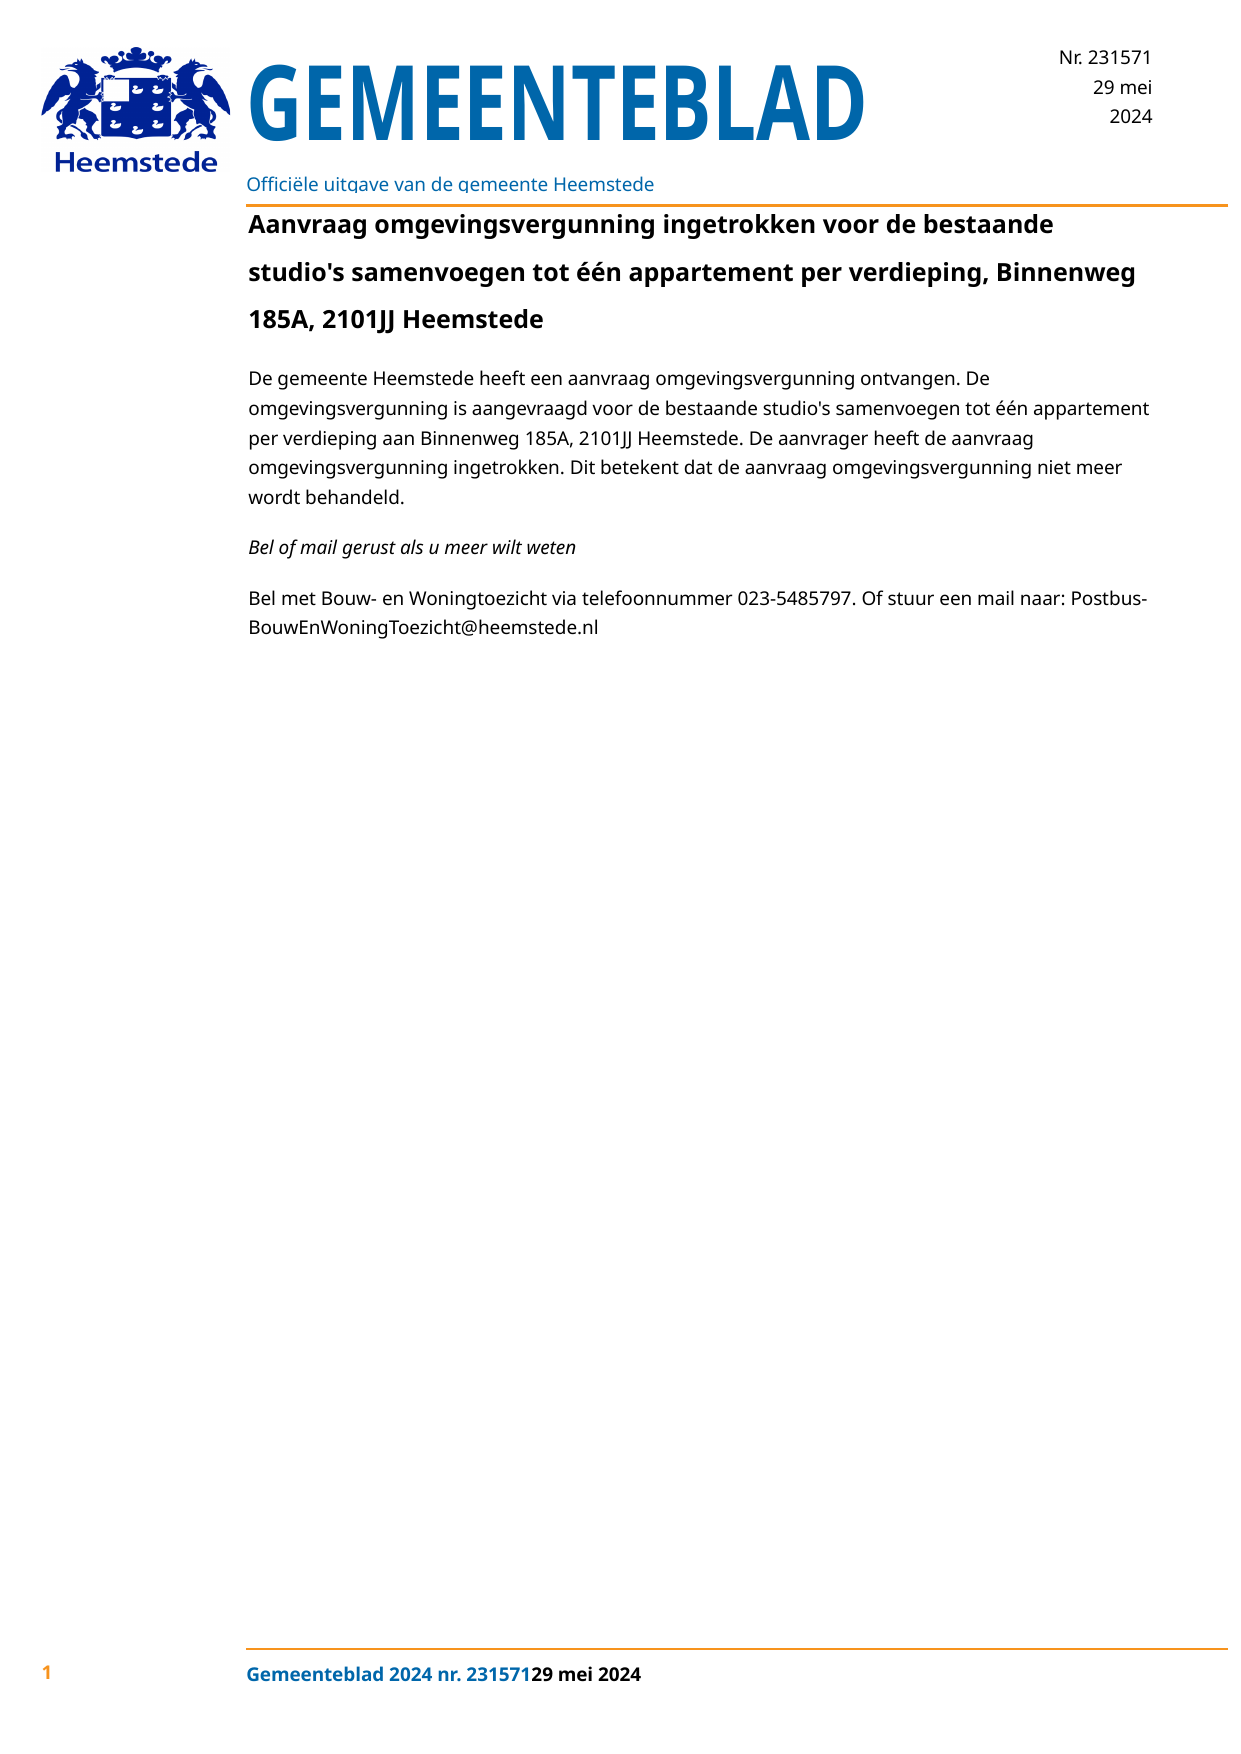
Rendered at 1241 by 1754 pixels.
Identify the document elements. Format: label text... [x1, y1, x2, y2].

text De gemeente Heemstede heeft een aanvraag omgevingsvergunning ontvangen. De omgevingsvergunning is aangevraagd voor de bestaande studio's samenvoegen tot één appartement per verdieping aan Binnenweg 185A, 2101JJ Heemstede. De aanvrager heeft de aanvraag omgevingsvergunning ingetrokken. Dit betekent dat de aanvraag omgevingsvergunning niet meer wordt behandeld. [248, 366, 1152, 509]
picture [41, 47, 231, 172]
text Aanvraag omgevingsvergunning ingetrokken voor de bestaande studio's samenvoegen tot één appartement per verdieping, Binnenweg 185A, 2101JJ Heemstede [248, 207, 1152, 336]
text Bel of mail gerust als u meer wilt weten [248, 534, 1152, 560]
text Bel met Bouw- en Woningtoezicht via telefoonnummer 023-5485797. Of stuur een mail naar: Postbus-BouwEnWoningToezicht@heemstede.nl [248, 585, 1152, 640]
